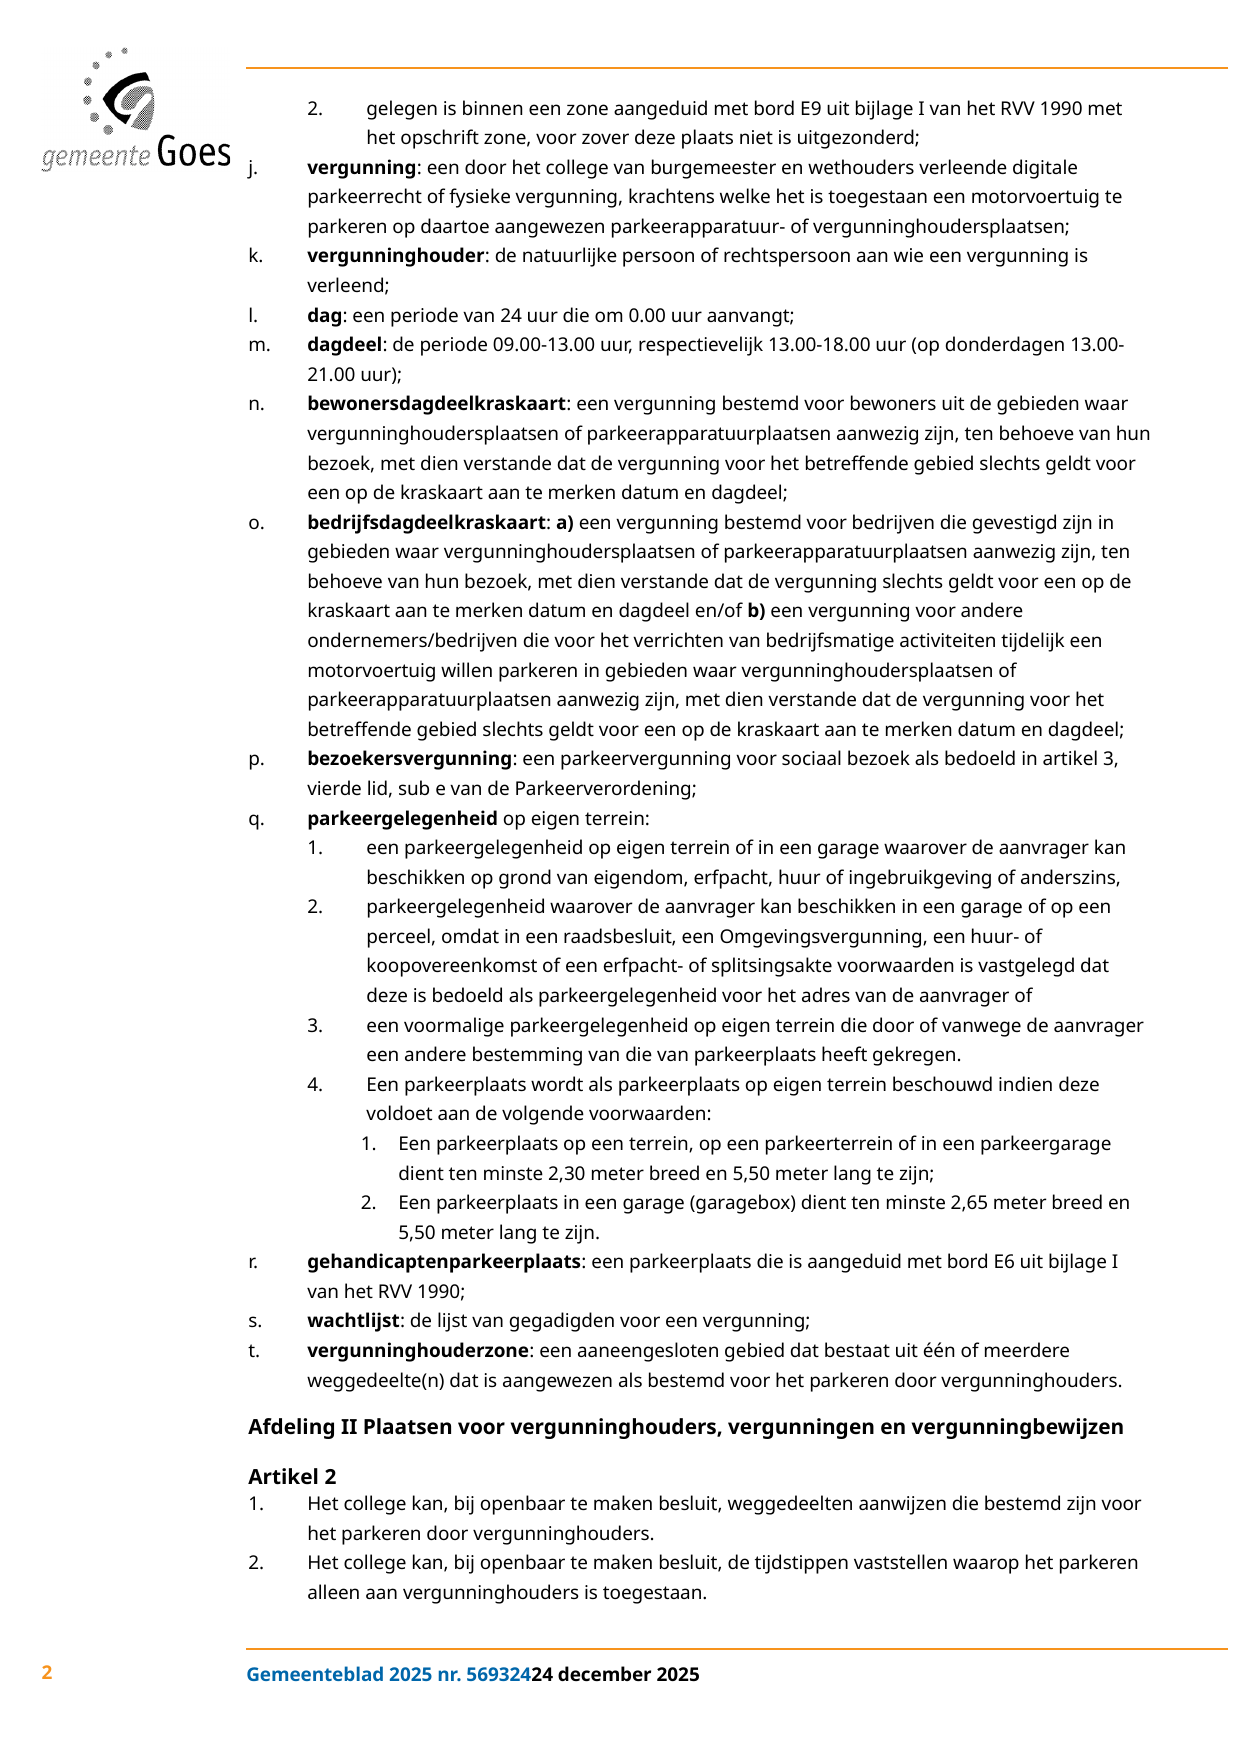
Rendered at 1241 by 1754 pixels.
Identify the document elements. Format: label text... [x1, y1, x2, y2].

list een voormalige parkeergelegenheid op eigen terrein die door of vanwege de aanvrager een andere bestemming van die van parkeerplaats heeft gekregen. [307, 1012, 1152, 1067]
list gelegen is binnen een zone aangeduid met bord E9 uit bijlage I van het RVV 1990 met het opschrift zone, voor zover deze plaats niet is uitgezonderd; [307, 95, 1152, 150]
list Een parkeerplaats op een terrein, op een parkeerterrein of in een parkeergarage dient ten minste 2,30 meter breed en 5,50 meter lang te zijn; [361, 1130, 1152, 1186]
list wachtlijst: de lijst van gegadigden voor een vergunning; [248, 1308, 1152, 1333]
list bewonersdagdeelkraskaart: een vergunning bestemd voor bewoners uit de gebieden waar vergunninghoudersplaatsen of parkeerapparatuurplaatsen aanwezig zijn, ten behoeve van hun bezoek, met dien verstande dat de vergunning voor het betreffende gebied slechts geldt voor een op de kraskaart aan te merken datum en dagdeel; [248, 391, 1152, 505]
list vergunninghouder: de natuurlijke persoon of rechtspersoon aan wie een vergunning is verleend; [248, 243, 1152, 298]
text Artikel 2 [248, 1462, 1152, 1490]
text Afdeling II Plaatsen voor vergunninghouders, vergunningen en vergunningbewijzen [248, 1412, 1152, 1441]
list bedrijfsdagdeelkraskaart: a) een vergunning bestemd voor bedrijven die gevestigd zijn in gebieden waar vergunninghoudersplaatsen of parkeerapparatuurplaatsen aanwezig zijn, ten behoeve van hun bezoek, met dien verstande dat de vergunning slechts geldt voor een op de kraskaart aan te merken datum en dagdeel en/of b) een vergunning voor andere ondernemers/bedrijven die voor het verrichten van bedrijfsmatige activiteiten tijdelijk een motorvoertuig willen parkeren in gebieden waar vergunninghoudersplaatsen of parkeerapparatuurplaatsen aanwezig zijn, met dien verstande dat de vergunning voor het betreffende gebied slechts geldt voor een op de kraskaart aan te merken datum en dagdeel; [248, 509, 1152, 742]
list een parkeergelegenheid op eigen terrein of in een garage waarover de aanvrager kan beschikken op grond van eigendom, erfpacht, huur of ingebruikgeving of anderszins, [307, 834, 1152, 890]
list vergunninghouderzone: een aaneengesloten gebied dat bestaat uit één of meerdere weggedeelte(n) dat is aangewezen als bestemd voor het parkeren door vergunninghouders. [248, 1337, 1152, 1393]
list bezoekersvergunning: een parkeervergunning voor sociaal bezoek als bedoeld in artikel 3, vierde lid, sub e van de Parkeerverordening; [248, 746, 1152, 801]
list dagdeel: de periode 09.00-13.00 uur, respectievelijk 13.00-18.00 uur (op donderdagen 13.00-21.00 uur); [248, 331, 1152, 387]
picture [41, 47, 231, 172]
list vergunning: een door het college van burgemeester en wethouders verleende digitale parkeerrecht of fysieke vergunning, krachtens welke het is toegestaan een motorvoertuig te parkeren op daartoe aangewezen parkeerapparatuur- of vergunninghoudersplaatsen; [248, 154, 1152, 239]
list Het college kan, bij openbaar te maken besluit, weggedeelten aanwijzen die bestemd zijn voor het parkeren door vergunninghouders. [248, 1490, 1152, 1546]
list parkeergelegenheid waarover de aanvrager kan beschikken in een garage of op een perceel, omdat in een raadsbesluit, een Omgevingsvergunning, een huur- of koopovereenkomst of een erfpacht- of splitsingsakte voorwaarden is vastgelegd dat deze is bedoeld als parkeergelegenheid voor het adres van de aanvrager of [307, 893, 1152, 1008]
list Een parkeerplaats wordt als parkeerplaats op eigen terrein beschouwd indien deze voldoet aan de volgende voorwaarden: [307, 1071, 1152, 1126]
list Een parkeerplaats in een garage (garagebox) dient ten minste 2,65 meter breed en 5,50 meter lang te zijn. [361, 1189, 1152, 1245]
list Het college kan, bij openbaar te maken besluit, de tijdstippen vaststellen waarop het parkeren alleen aan vergunninghouders is toegestaan. [248, 1549, 1152, 1605]
list parkeergelegenheid op eigen terrein: [248, 805, 1152, 831]
list dag: een periode van 24 uur die om 0.00 uur aanvangt; [248, 302, 1152, 328]
list gehandicaptenparkeerplaats: een parkeerplaats die is aangeduid met bord E6 uit bijlage I van het RVV 1990; [248, 1248, 1152, 1304]
